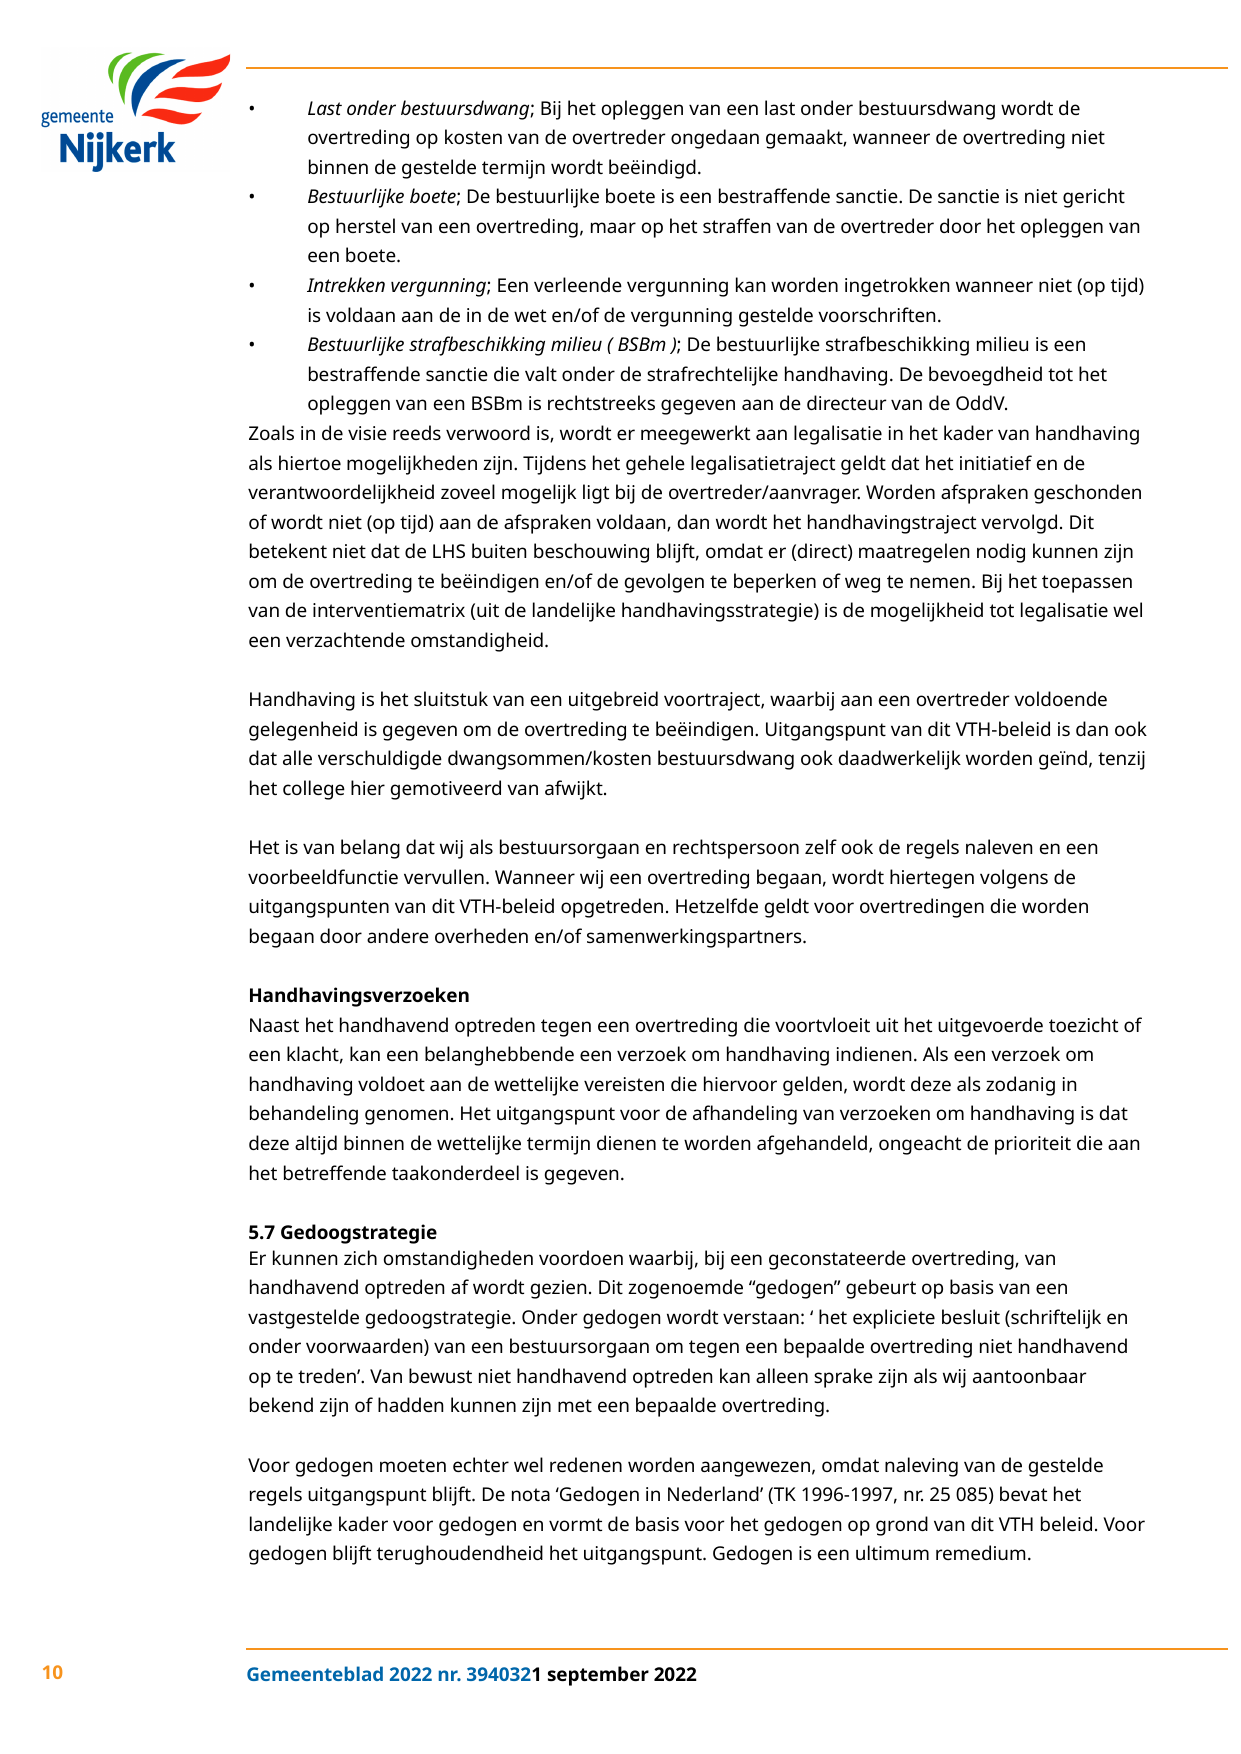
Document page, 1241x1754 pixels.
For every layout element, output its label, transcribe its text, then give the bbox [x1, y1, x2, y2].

text Handhaving is het sluitstuk van een uitgebreid voortraject, waarbij aan een overtreder voldoende gelegenheid is gegeven om de overtreding te beëindigen. Uitgangspunt van dit VTH-beleid is dan ook dat alle verschuldigde dwangsommen/kosten bestuursdwang ook daadwerkelijk worden geïnd, tenzij het college hier gemotiveerd van afwijkt. [248, 686, 1152, 801]
list Intrekken vergunning; Een verleende vergunning kan worden ingetrokken wanneer niet (op tijd) is voldaan aan de in de wet en/of de vergunning gestelde voorschriften. [248, 272, 1152, 328]
picture [41, 47, 231, 172]
text Naast het handhavend optreden tegen een overtreding die voortvloeit uit het uitgevoerde toezicht of een klacht, kan een belanghebbende een verzoek om handhaving indienen. Als een verzoek om handhaving voldoet aan de wettelijke vereisten die hiervoor gelden, wordt deze als zodanig in behandeling genomen. Het uitgangspunt voor de afhandeling van verzoeken om handhaving is dat deze altijd binnen de wettelijke termijn dienen te worden afgehandeld, ongeacht de prioriteit die aan het betreffende taakonderdeel is gegeven. [248, 1012, 1152, 1186]
text Er kunnen zich omstandigheden voordoen waarbij, bij een geconstateerde overtreding, van handhavend optreden af wordt gezien. Dit zogenoemde “gedogen” gebeurt op basis van een vastgestelde gedoogstrategie. Onder gedogen wordt verstaan: ‘ het expliciete besluit (schriftelijk en onder voorwaarden) van een bestuursorgaan om tegen een bepaalde overtreding niet handhavend op te treden’. Van bewust niet handhavend optreden kan alleen sprake zijn als wij aantoonbaar bekend zijn of hadden kunnen zijn met een bepaalde overtreding. [248, 1245, 1152, 1418]
text Het is van belang dat wij als bestuursorgaan en rechtspersoon zelf ook de regels naleven en een voorbeeldfunctie vervullen. Wanneer wij een overtreding begaan, wordt hiertegen volgens de uitgangspunten van dit VTH-beleid opgetreden. Hetzelfde geldt voor overtredingen die worden begaan door andere overheden en/of samenwerkingspartners. [248, 834, 1152, 949]
list Last onder bestuursdwang; Bij het opleggen van een last onder bestuursdwang wordt de overtreding op kosten van de overtreder ongedaan gemaakt, wanneer de overtreding niet binnen de gestelde termijn wordt beëindigd. [248, 95, 1152, 180]
text Handhavingsverzoeken [248, 982, 1152, 1008]
text Zoals in de visie reeds verwoord is, wordt er meegewerkt aan legalisatie in het kader van handhaving als hiertoe mogelijkheden zijn. Tijdens het gehele legalisatietraject geldt dat het initiatief en de verantwoordelijkheid zoveel mogelijk ligt bij de overtreder/aanvrager. Worden afspraken geschonden of wordt niet (op tijd) aan de afspraken voldaan, dan wordt het handhavingstraject vervolgd. Dit betekent niet dat de LHS buiten beschouwing blijft, omdat er (direct) maatregelen nodig kunnen zijn om de overtreding te beëindigen en/of de gevolgen te beperken of weg te nemen. Bij het toepassen van de interventiematrix (uit de landelijke handhavingsstrategie) is de mogelijkheid tot legalisatie wel een verzachtende omstandigheid. [248, 420, 1152, 653]
text Voor gedogen moeten echter wel redenen worden aangewezen, omdat naleving van de gestelde regels uitgangspunt blijft. De nota ‘Gedogen in Nederland’ (TK 1996-1997, nr. 25 085) bevat het landelijke kader voor gedogen en vormt de basis voor het gedogen op grond van dit VTH beleid. Voor gedogen blijft terughoudendheid het uitgangspunt. Gedogen is een ultimum remedium. [248, 1452, 1152, 1566]
list Bestuurlijke strafbeschikking milieu ( BSBm ); De bestuurlijke strafbeschikking milieu is een bestraffende sanctie die valt onder de strafrechtelijke handhaving. De bevoegdheid tot het opleggen van een BSBm is rechtstreeks gegeven aan de directeur van de OddV. [248, 331, 1152, 416]
list Bestuurlijke boete; De bestuurlijke boete is een bestraffende sanctie. De sanctie is niet gericht op herstel van een overtreding, maar op het straffen van de overtreder door het opleggen van een boete. [248, 183, 1152, 268]
text 5.7 Gedoogstrategie [248, 1219, 1152, 1245]
